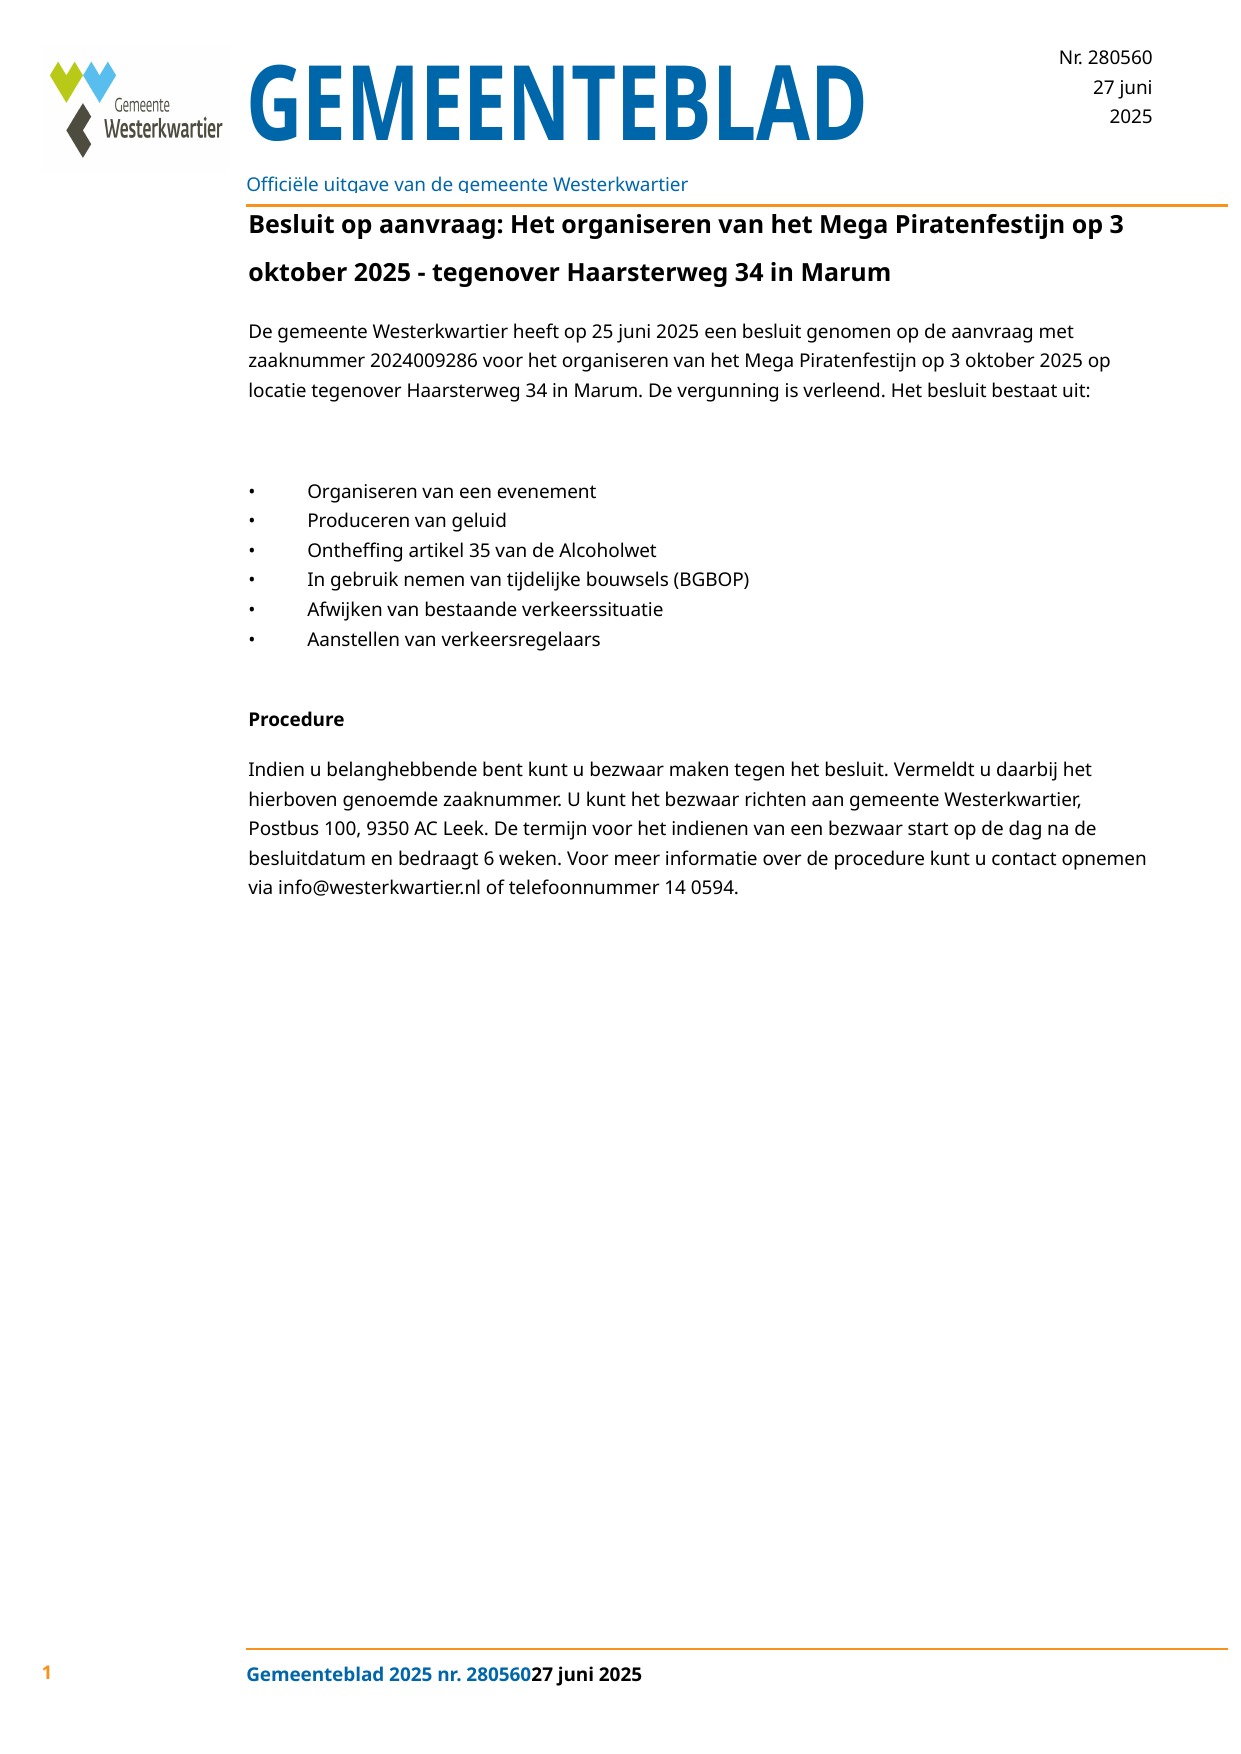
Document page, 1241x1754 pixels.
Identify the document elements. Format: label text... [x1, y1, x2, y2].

list Organiseren van een evenement [248, 478, 1152, 504]
text Indien u belanghebbende bent kunt u bezwaar maken tegen het besluit. Vermeldt u daarbij het hierboven genoemde zaaknummer. U kunt het bezwaar richten aan gemeente Westerkwartier, Postbus 100, 9350 AC Leek. De termijn voor het indienen van een bezwaar start op de dag na de besluitdatum en bedraagt 6 weken. Voor meer informatie over de procedure kunt u contact opnemen via info@westerkwartier.nl of telefoonnummer 14 0594. [248, 756, 1152, 900]
text De gemeente Westerkwartier heeft op 25 juni 2025 een besluit genomen op de aanvraag met zaaknummer 2024009286 voor het organiseren van het Mega Piratenfestijn op 3 oktober 2025 op locatie tegenover Haarsterweg 34 in Marum. De vergunning is verleend. Het besluit bestaat uit: [248, 318, 1152, 403]
list Aanstellen van verkeersregelaars [248, 626, 1152, 652]
list In gebruik nemen van tijdelijke bouwsels (BGBOP) [248, 567, 1152, 592]
list Produceren van geluid [248, 507, 1152, 533]
text Procedure [248, 706, 1152, 732]
list Ontheffing artikel 35 van de Alcoholwet [248, 537, 1152, 563]
list Afwijken van bestaande verkeerssituatie [248, 596, 1152, 622]
text Besluit op aanvraag: Het organiseren van het Mega Piratenfestijn op 3 oktober 2025 - tegenover Haarsterweg 34 in Marum [248, 207, 1152, 288]
picture [41, 47, 231, 172]
